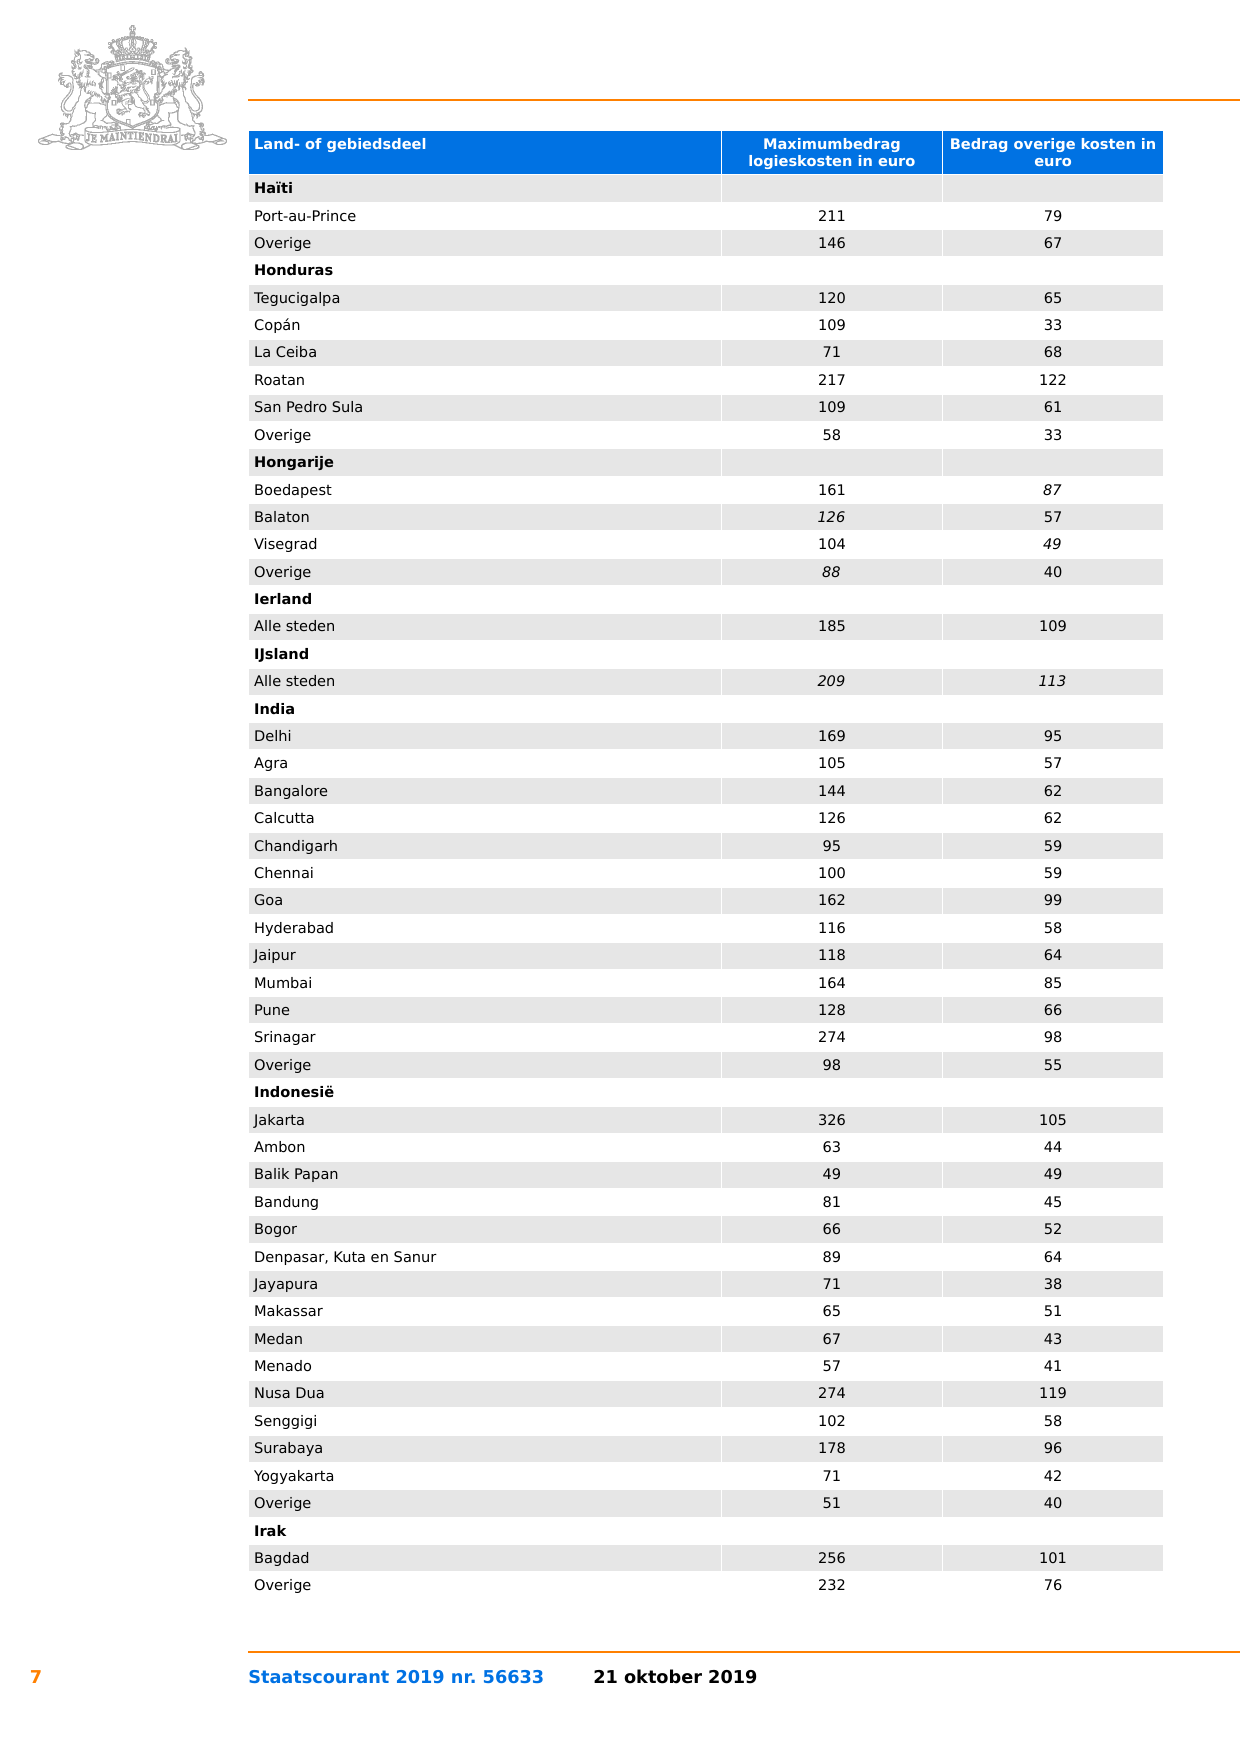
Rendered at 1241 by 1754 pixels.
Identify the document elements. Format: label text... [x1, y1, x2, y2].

table_cell 33 [943, 422, 1163, 448]
table_cell 41 [943, 1353, 1163, 1380]
table_cell Hongarije [249, 449, 721, 476]
table_cell 89 [722, 1244, 942, 1270]
table_cell Indonesië [249, 1079, 721, 1106]
table_cell [722, 1079, 942, 1106]
table_cell 118 [722, 943, 942, 969]
table_cell 113 [943, 669, 1163, 695]
table_cell 43 [943, 1326, 1163, 1352]
table_cell Menado [249, 1353, 721, 1380]
table_cell 87 [943, 477, 1163, 503]
table_cell 116 [722, 915, 942, 941]
table_cell 40 [943, 559, 1163, 585]
table_cell [943, 258, 1163, 284]
table_cell 161 [722, 477, 942, 503]
table_cell [943, 175, 1163, 202]
table_cell Bagdad [249, 1545, 721, 1571]
table_cell 45 [943, 1189, 1163, 1215]
table_cell Hyderabad [249, 915, 721, 941]
table_cell 42 [943, 1463, 1163, 1489]
table_cell Overige [249, 422, 721, 448]
table_cell 185 [722, 614, 942, 640]
table_cell San Pedro Sula [249, 395, 721, 421]
table_cell 326 [722, 1107, 942, 1133]
table_cell 104 [722, 531, 942, 558]
table_cell [943, 586, 1163, 613]
table_cell Port-au-Prince [249, 203, 721, 229]
table_cell [722, 175, 942, 202]
table_cell 38 [943, 1271, 1163, 1297]
table_cell Goa [249, 888, 721, 914]
table_cell Denpasar, Kuta en Sanur [249, 1244, 721, 1270]
table_cell 109 [943, 614, 1163, 640]
table_cell Alle steden [249, 669, 721, 695]
table_cell [722, 586, 942, 613]
table_cell 109 [722, 395, 942, 421]
table_cell 95 [722, 833, 942, 859]
table_cell 44 [943, 1134, 1163, 1161]
table_cell Boedapest [249, 477, 721, 503]
table_cell 88 [722, 559, 942, 585]
table_cell 67 [722, 1326, 942, 1352]
table_header Maximumbedrag logieskosten in euro [722, 131, 942, 174]
table_cell Jakarta [249, 1107, 721, 1133]
table_cell 62 [943, 778, 1163, 804]
table_cell 66 [943, 997, 1163, 1023]
table_cell 49 [722, 1162, 942, 1188]
table_cell 101 [943, 1545, 1163, 1571]
table_cell Ambon [249, 1134, 721, 1161]
table_cell 51 [722, 1490, 942, 1517]
table_cell 217 [722, 367, 942, 393]
table_cell 63 [722, 1134, 942, 1161]
table_cell Balaton [249, 504, 721, 530]
table_cell 68 [943, 340, 1163, 366]
table_cell 119 [943, 1381, 1163, 1407]
table_cell Pune [249, 997, 721, 1023]
table_cell 274 [722, 1025, 942, 1051]
table_cell 65 [722, 1299, 942, 1325]
table_cell 144 [722, 778, 942, 804]
table_cell 76 [943, 1573, 1163, 1599]
table_cell Honduras [249, 258, 721, 284]
table_cell Senggigi [249, 1408, 721, 1434]
table_cell 100 [722, 860, 942, 887]
table_cell 164 [722, 970, 942, 996]
table_cell 57 [943, 504, 1163, 530]
table_cell 122 [943, 367, 1163, 393]
table_cell 146 [722, 230, 942, 256]
table_cell 169 [722, 723, 942, 749]
table_header Land- of gebiedsdeel [249, 131, 721, 174]
table_cell Bogor [249, 1216, 721, 1243]
table_cell 95 [943, 723, 1163, 749]
table_cell Agra [249, 751, 721, 777]
table_cell 52 [943, 1216, 1163, 1243]
table_cell 58 [943, 915, 1163, 941]
table_cell Delhi [249, 723, 721, 749]
table_cell 49 [943, 1162, 1163, 1188]
table_cell 62 [943, 805, 1163, 832]
table_cell [943, 696, 1163, 722]
table_cell Haïti [249, 175, 721, 202]
table_cell Overige [249, 559, 721, 585]
table_cell Mumbai [249, 970, 721, 996]
table_cell 66 [722, 1216, 942, 1243]
table_cell Makassar [249, 1299, 721, 1325]
table_cell 96 [943, 1436, 1163, 1462]
table_cell 49 [943, 531, 1163, 558]
table_cell Calcutta [249, 805, 721, 832]
table_cell [943, 1079, 1163, 1106]
table_cell Visegrad [249, 531, 721, 558]
table_header Bedrag overige kosten in euro [943, 131, 1163, 174]
table_cell Alle steden [249, 614, 721, 640]
table_cell 55 [943, 1052, 1163, 1078]
table_cell 128 [722, 997, 942, 1023]
table_cell [943, 449, 1163, 476]
table_cell [722, 696, 942, 722]
table_cell Bangalore [249, 778, 721, 804]
table_cell 256 [722, 1545, 942, 1571]
table_cell Yogyakarta [249, 1463, 721, 1489]
table_cell Overige [249, 1052, 721, 1078]
table_cell Balik Papan [249, 1162, 721, 1188]
table_cell 120 [722, 285, 942, 311]
table_cell 57 [722, 1353, 942, 1380]
table_cell 71 [722, 1463, 942, 1489]
table_cell [943, 1518, 1163, 1544]
table_cell Surabaya [249, 1436, 721, 1462]
table_cell 98 [943, 1025, 1163, 1051]
table_cell Ierland [249, 586, 721, 613]
table_cell 126 [722, 805, 942, 832]
table_cell 61 [943, 395, 1163, 421]
table_cell Jayapura [249, 1271, 721, 1297]
table_cell Bandung [249, 1189, 721, 1215]
table_cell 64 [943, 1244, 1163, 1270]
table_cell Overige [249, 1490, 721, 1517]
table_cell 126 [722, 504, 942, 530]
table_cell 33 [943, 312, 1163, 339]
table_cell Overige [249, 230, 721, 256]
table_cell 99 [943, 888, 1163, 914]
table_cell 79 [943, 203, 1163, 229]
table_cell 59 [943, 833, 1163, 859]
table_cell [722, 641, 942, 667]
table_cell Copán [249, 312, 721, 339]
table_cell 85 [943, 970, 1163, 996]
table_cell 211 [722, 203, 942, 229]
table_cell Medan [249, 1326, 721, 1352]
table_cell 209 [722, 669, 942, 695]
picture [38, 25, 227, 150]
table_cell 65 [943, 285, 1163, 311]
table_cell 178 [722, 1436, 942, 1462]
table_cell 274 [722, 1381, 942, 1407]
table_cell 105 [943, 1107, 1163, 1133]
table_cell 81 [722, 1189, 942, 1215]
table_cell 105 [722, 751, 942, 777]
table_cell Jaipur [249, 943, 721, 969]
table_cell 40 [943, 1490, 1163, 1517]
table_cell 57 [943, 751, 1163, 777]
table_cell India [249, 696, 721, 722]
table_cell La Ceiba [249, 340, 721, 366]
table_cell 58 [943, 1408, 1163, 1434]
table_cell 98 [722, 1052, 942, 1078]
table_cell Nusa Dua [249, 1381, 721, 1407]
table_cell Roatan [249, 367, 721, 393]
table_cell 102 [722, 1408, 942, 1434]
table_cell 59 [943, 860, 1163, 887]
table_cell 109 [722, 312, 942, 339]
table_cell [722, 258, 942, 284]
table_cell [943, 641, 1163, 667]
table_cell IJsland [249, 641, 721, 667]
table_cell Chennai [249, 860, 721, 887]
table_cell Chandigarh [249, 833, 721, 859]
table_cell [722, 449, 942, 476]
table_cell Overige [249, 1573, 721, 1599]
table_cell 58 [722, 422, 942, 448]
table_cell 71 [722, 1271, 942, 1297]
table_cell Irak [249, 1518, 721, 1544]
table_cell 71 [722, 340, 942, 366]
table_cell 232 [722, 1573, 942, 1599]
table_cell 67 [943, 230, 1163, 256]
table_cell Srinagar [249, 1025, 721, 1051]
table_cell 162 [722, 888, 942, 914]
table_cell Tegucigalpa [249, 285, 721, 311]
table_cell 64 [943, 943, 1163, 969]
table_cell [722, 1518, 942, 1544]
table_cell 51 [943, 1299, 1163, 1325]
